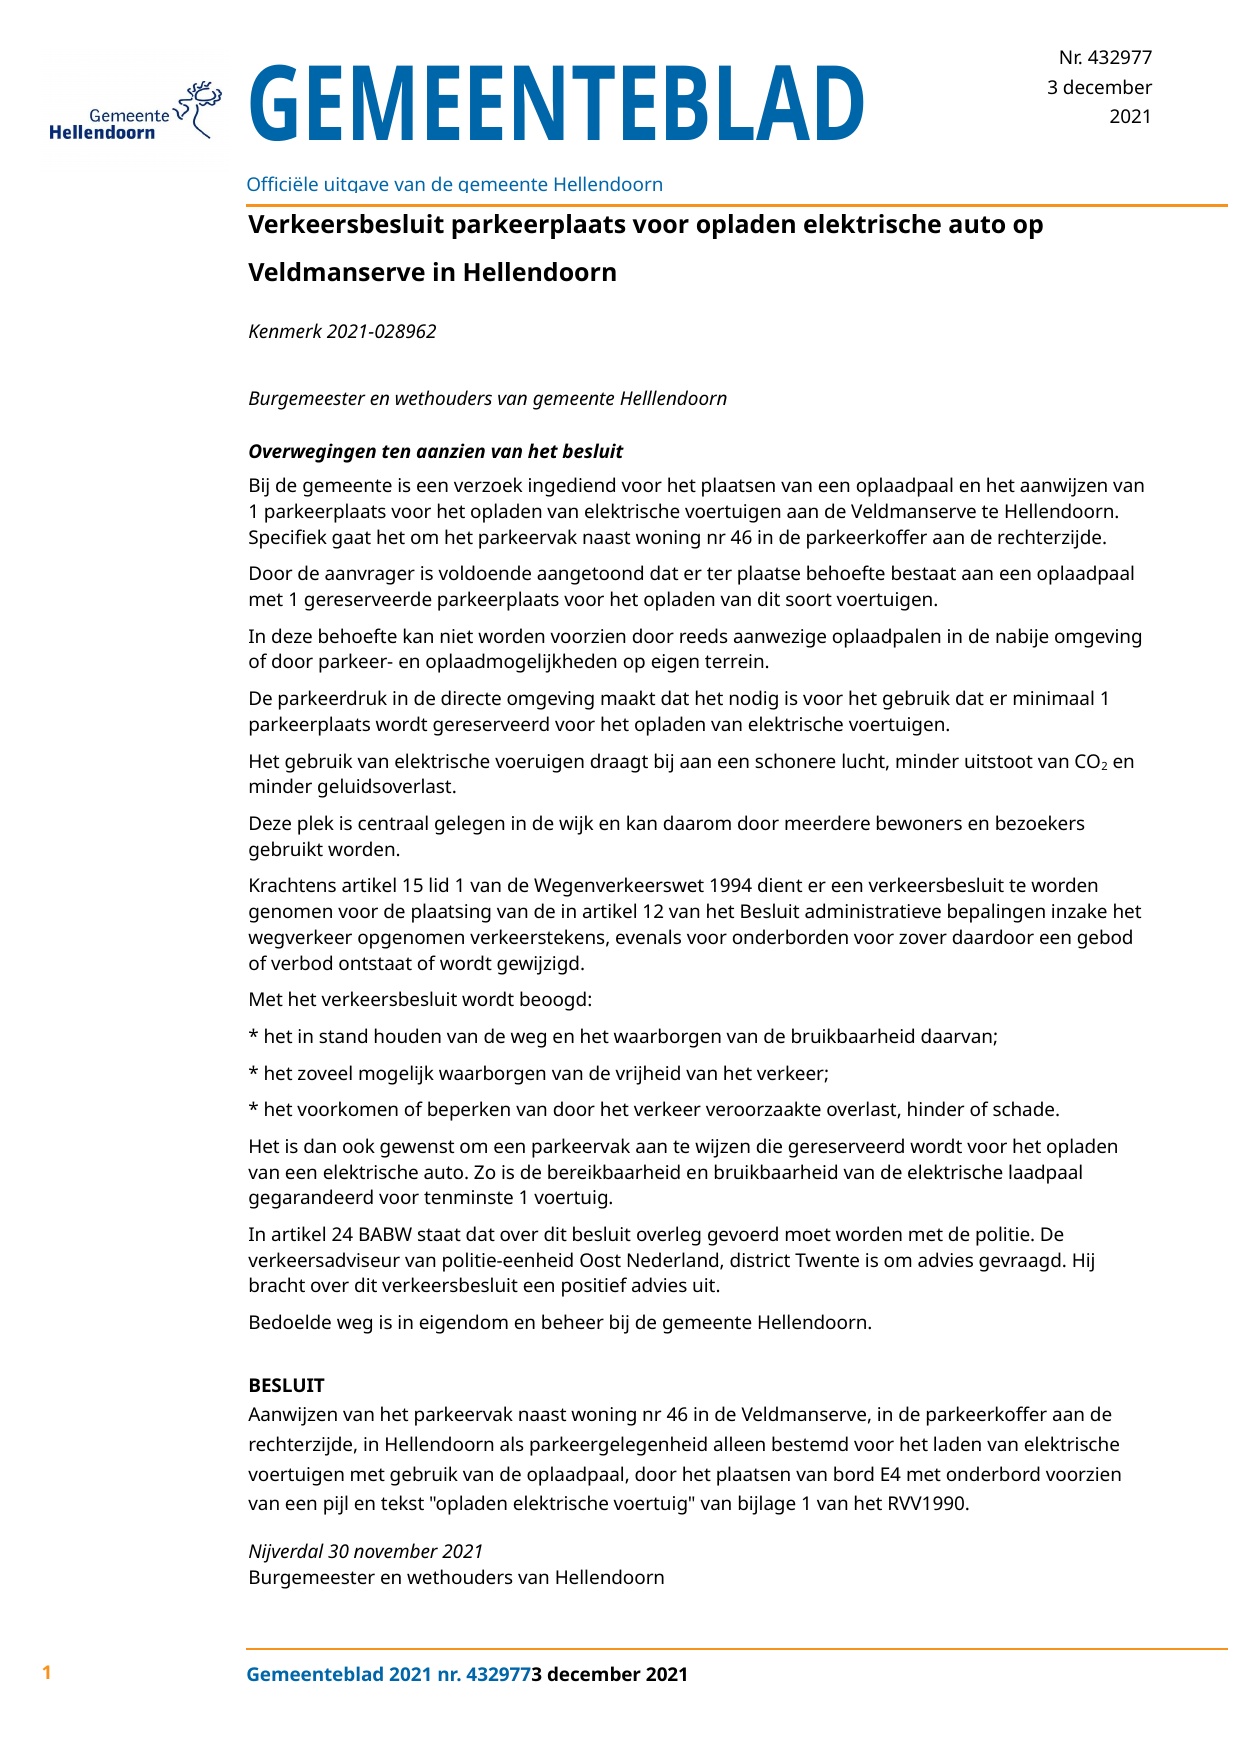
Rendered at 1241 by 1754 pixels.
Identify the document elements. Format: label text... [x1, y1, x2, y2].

text * het zoveel mogelijk waarborgen van de vrijheid van het verkeer; [248, 1060, 1152, 1086]
text * het in stand houden van de weg en het waarborgen van de bruikbaarheid daarvan; [248, 1023, 1152, 1049]
text Bedoelde weg is in eigendom en beheer bij de gemeente Hellendoorn. [248, 1309, 1152, 1335]
text Nijverdal 30 november 2021 [248, 1538, 1152, 1564]
text In deze behoefte kan niet worden voorzien door reeds aanwezige oplaadpalen in de nabije omgeving of door parkeer- en oplaadmogelijkheden op eigen terrein. [248, 623, 1152, 674]
picture [41, 47, 231, 172]
text Burgemeester en wethouders van gemeente Helllendoorn [248, 386, 1152, 411]
text Met het verkeersbesluit wordt beoogd: [248, 986, 1152, 1012]
text Door de aanvrager is voldoende aangetoond dat er ter plaatse behoefte bestaat aan een oplaadpaal met 1 gereserveerde parkeerplaats voor het opladen van dit soort voertuigen. [248, 561, 1152, 612]
text In artikel 24 BABW staat dat over dit besluit overleg gevoerd moet worden met de politie. De verkeersadviseur van politie-eenheid Oost Nederland, district Twente is om advies gevraagd. Hij bracht over dit verkeersbesluit een positief advies uit. [248, 1221, 1152, 1298]
text Deze plek is centraal gelegen in de wijk en kan daarom door meerdere bewoners en bezoekers gebruikt worden. [248, 810, 1152, 862]
text BESLUIT [248, 1372, 1152, 1398]
text Het gebruik van elektrische voeruigen draagt bij aan een schonere lucht, minder uitstoot van CO2 en minder geluidsoverlast. [248, 748, 1152, 799]
text Verkeersbesluit parkeerplaats voor opladen elektrische auto op Veldmanserve in Hellendoorn [248, 207, 1152, 288]
text * het voorkomen of beperken van door het verkeer veroorzaakte overlast, hinder of schade. [248, 1096, 1152, 1122]
text De parkeerdruk in de directe omgeving maakt dat het nodig is voor het gebruik dat er minimaal 1 parkeerplaats wordt gereserveerd voor het opladen van elektrische voertuigen. [248, 685, 1152, 737]
text Het is dan ook gewenst om een parkeervak aan te wijzen die gereserveerd wordt voor het opladen van een elektrische auto. Zo is de bereikbaarheid en bruikbaarheid van de elektrische laadpaal gegarandeerd voor tenminste 1 voertuig. [248, 1133, 1152, 1210]
text Burgemeester en wethouders van Hellendoorn [248, 1564, 1152, 1590]
text Krachtens artikel 15 lid 1 van de Wegenverkeerswet 1994 dient er een verkeersbesluit te worden genomen voor de plaatsing van de in artikel 12 van het Besluit administratieve bepalingen inzake het wegverkeer opgenomen verkeerstekens, evenals voor onderborden voor zover daardoor een gebod of verbod ontstaat of wordt gewijzigd. [248, 873, 1152, 976]
text Bij de gemeente is een verzoek ingediend voor het plaatsen van een oplaadpaal en het aanwijzen van 1 parkeerplaats voor het opladen van elektrische voertuigen aan de Veldmanserve te Hellendoorn. Specifiek gaat het om het parkeervak naast woning nr 46 in de parkeerkoffer aan de rechterzijde. [248, 472, 1152, 550]
text Kenmerk 2021-028962 [248, 318, 1152, 344]
text Aanwijzen van het parkeervak naast woning nr 46 in de Veldmanserve, in de parkeerkoffer aan de rechterzijde, in Hellendoorn als parkeergelegenheid alleen bestemd voor het laden van elektrische voertuigen met gebruik van de oplaadpaal, door het plaatsen van bord E4 met onderbord voorzien van een pijl en tekst "opladen elektrische voertuig" van bijlage 1 van het RVV1990. [248, 1402, 1152, 1516]
text Overwegingen ten aanzien van het besluit [248, 438, 1152, 464]
